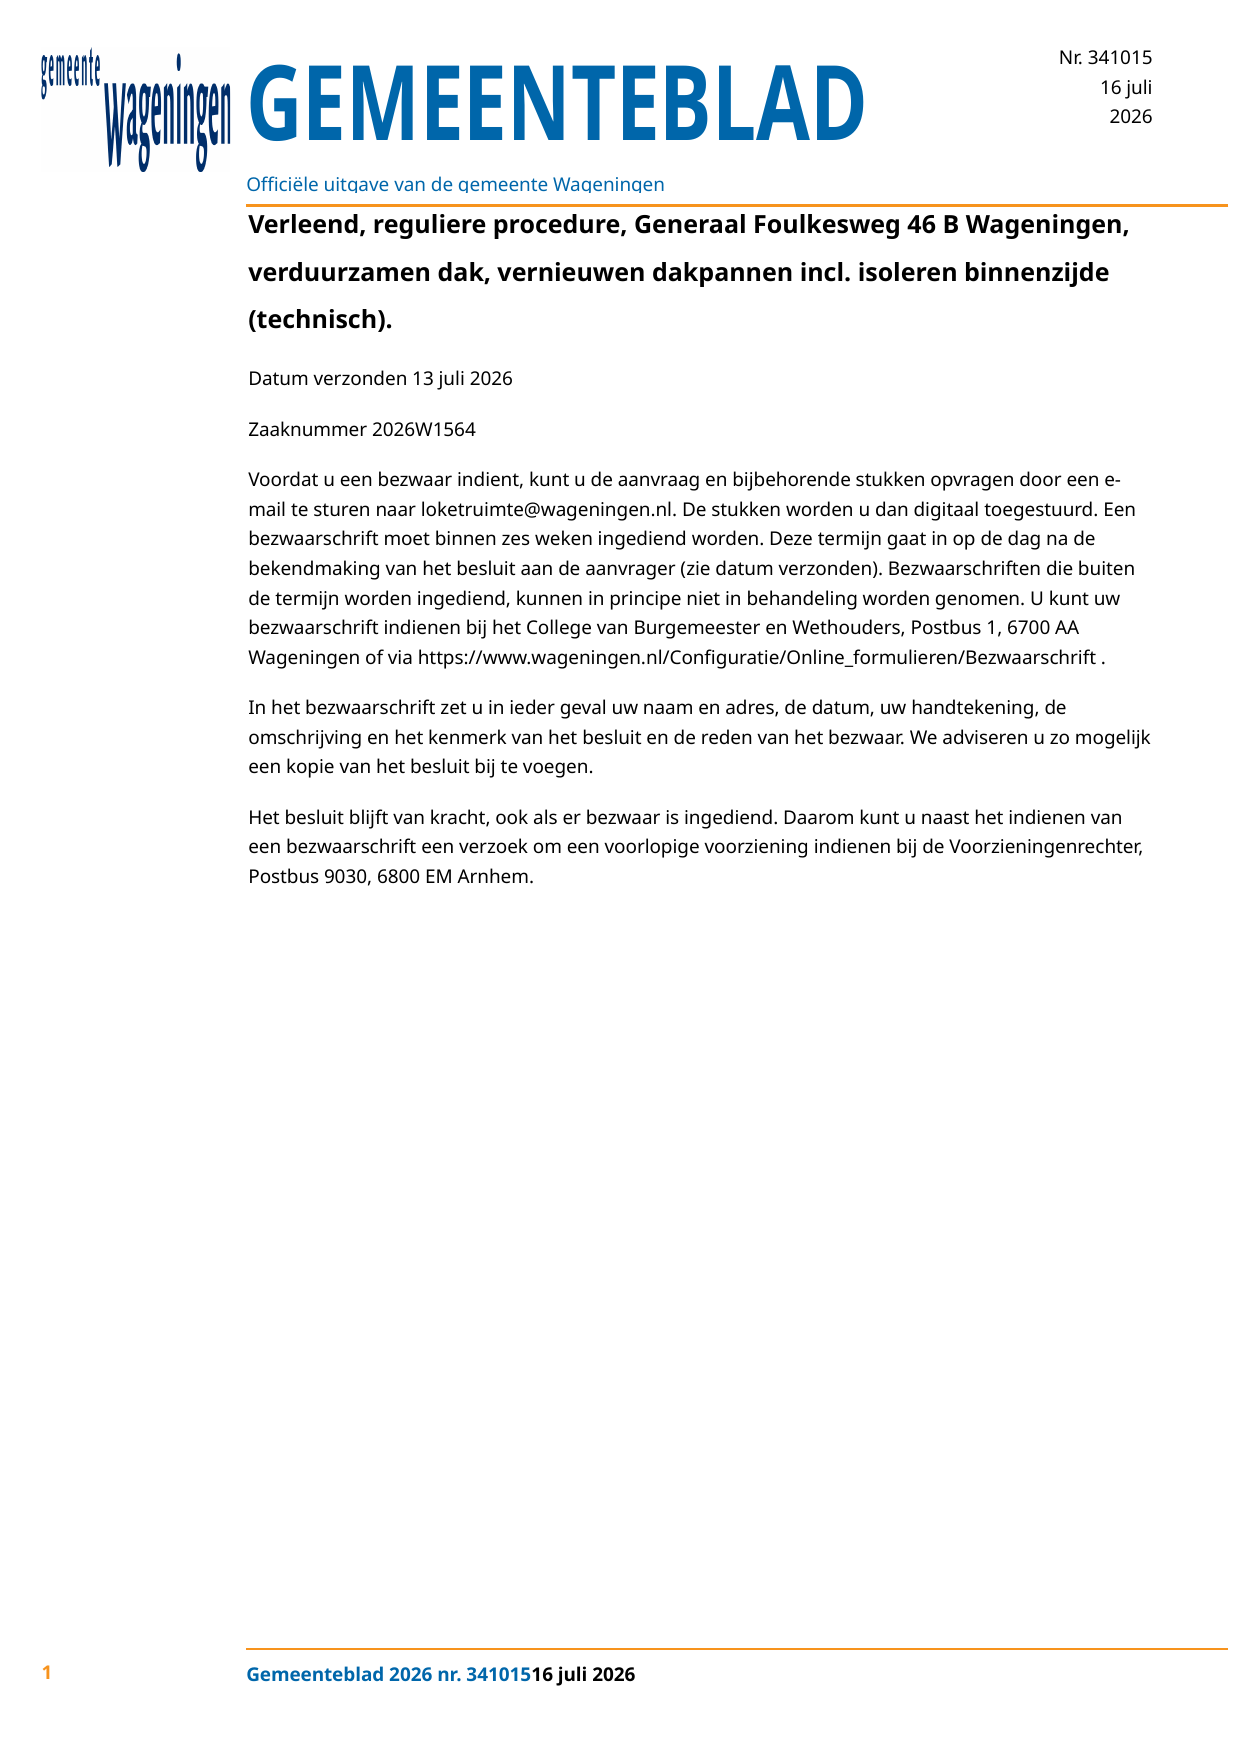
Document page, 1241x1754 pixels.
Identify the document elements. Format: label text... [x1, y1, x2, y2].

picture [41, 47, 231, 172]
text In het bezwaarschrift zet u in ieder geval uw naam en adres, de datum, uw handtekening, de omschrijving en het kenmerk van het besluit en de reden van het bezwaar. We adviseren u zo mogelijk een kopie van het besluit bij te voegen. [248, 694, 1152, 779]
text Voordat u een bezwaar indient, kunt u de aanvraag en bijbehorende stukken opvragen door een e-mail te sturen naar loketruimte@wageningen.nl. De stukken worden u dan digitaal toegestuurd. Een bezwaarschrift moet binnen zes weken ingediend worden. Deze termijn gaat in op de dag na de bekendmaking van het besluit aan de aanvrager (zie datum verzonden). Bezwaarschriften die buiten de termijn worden ingediend, kunnen in principe niet in behandeling worden genomen. U kunt uw bezwaarschrift indienen bij het College van Burgemeester en Wethouders, Postbus 1, 6700 AA Wageningen of via https://www.wageningen.nl/Configuratie/Online_formulieren/Bezwaarschrift . [248, 466, 1152, 669]
text Verleend, reguliere procedure, Generaal Foulkesweg 46 B Wageningen, verduurzamen dak, vernieuwen dakpannen incl. isoleren binnenzijde (technisch). [248, 207, 1152, 336]
text Zaaknummer 2026W1564 [248, 416, 1152, 442]
text Het besluit blijft van kracht, ook als er bezwaar is ingediend. Daarom kunt u naast het indienen van een bezwaarschrift een verzoek om een voorlopige voorziening indienen bij de Voorzieningenrechter, Postbus 9030, 6800 EM Arnhem. [248, 804, 1152, 889]
text Datum verzonden 13 juli 2026 [248, 366, 1152, 391]
